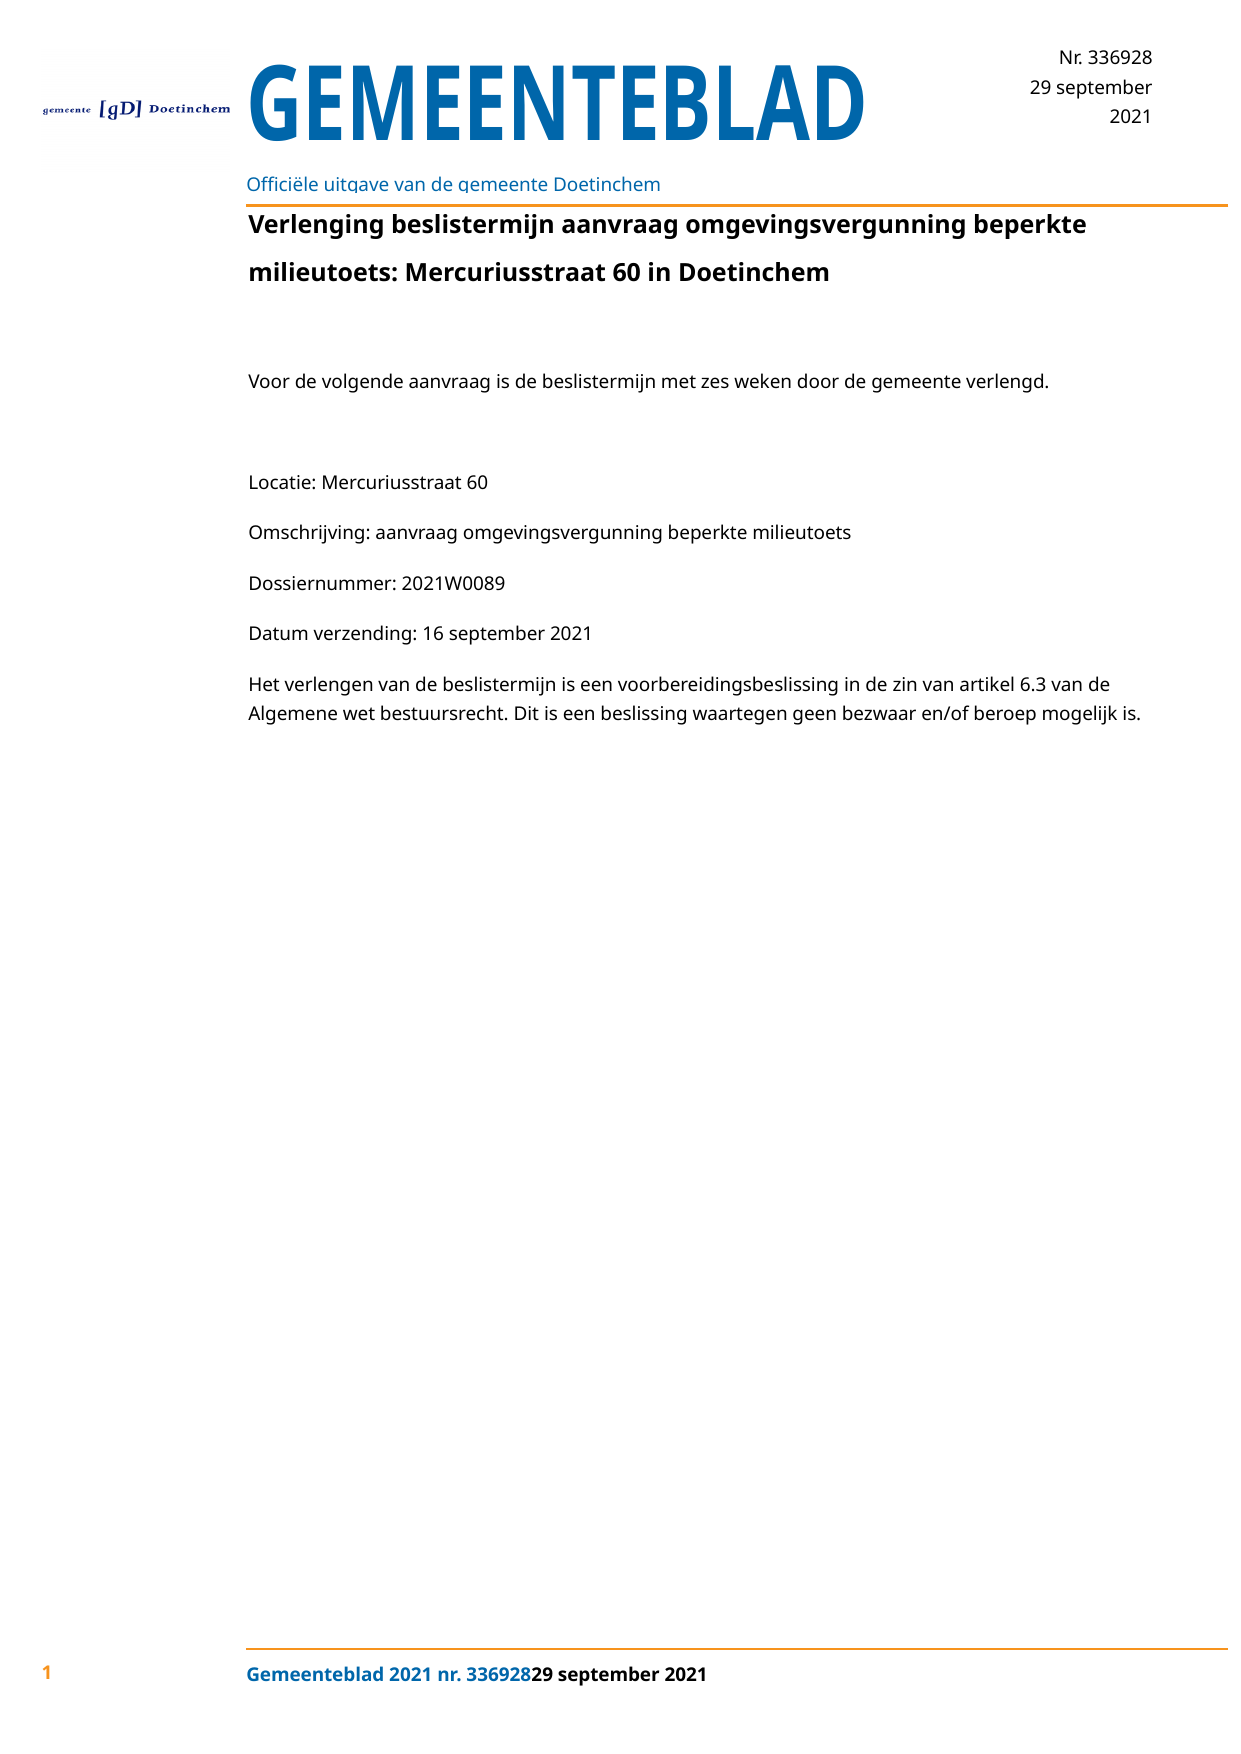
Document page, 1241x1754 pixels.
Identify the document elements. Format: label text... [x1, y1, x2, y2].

text Voor de volgende aanvraag is de beslistermijn met zes weken door de gemeente verlengd. [248, 368, 1152, 394]
text Omschrijving: aanvraag omgevingsvergunning beperkte milieutoets [248, 519, 1152, 545]
text Datum verzending: 16 september 2021 [248, 620, 1152, 646]
text Locatie: Mercuriusstraat 60 [248, 469, 1152, 495]
text Verlenging beslistermijn aanvraag omgevingsvergunning beperkte milieutoets: Mercuriusstraat 60 in Doetinchem [248, 207, 1152, 288]
text Het verlengen van de beslistermijn is een voorbereidingsbeslissing in de zin van artikel 6.3 van de Algemene wet bestuursrecht. Dit is een beslissing waartegen geen bezwaar en/of beroep mogelijk is. [248, 671, 1152, 726]
text Dossiernummer: 2021W0089 [248, 570, 1152, 596]
picture [41, 47, 231, 172]
